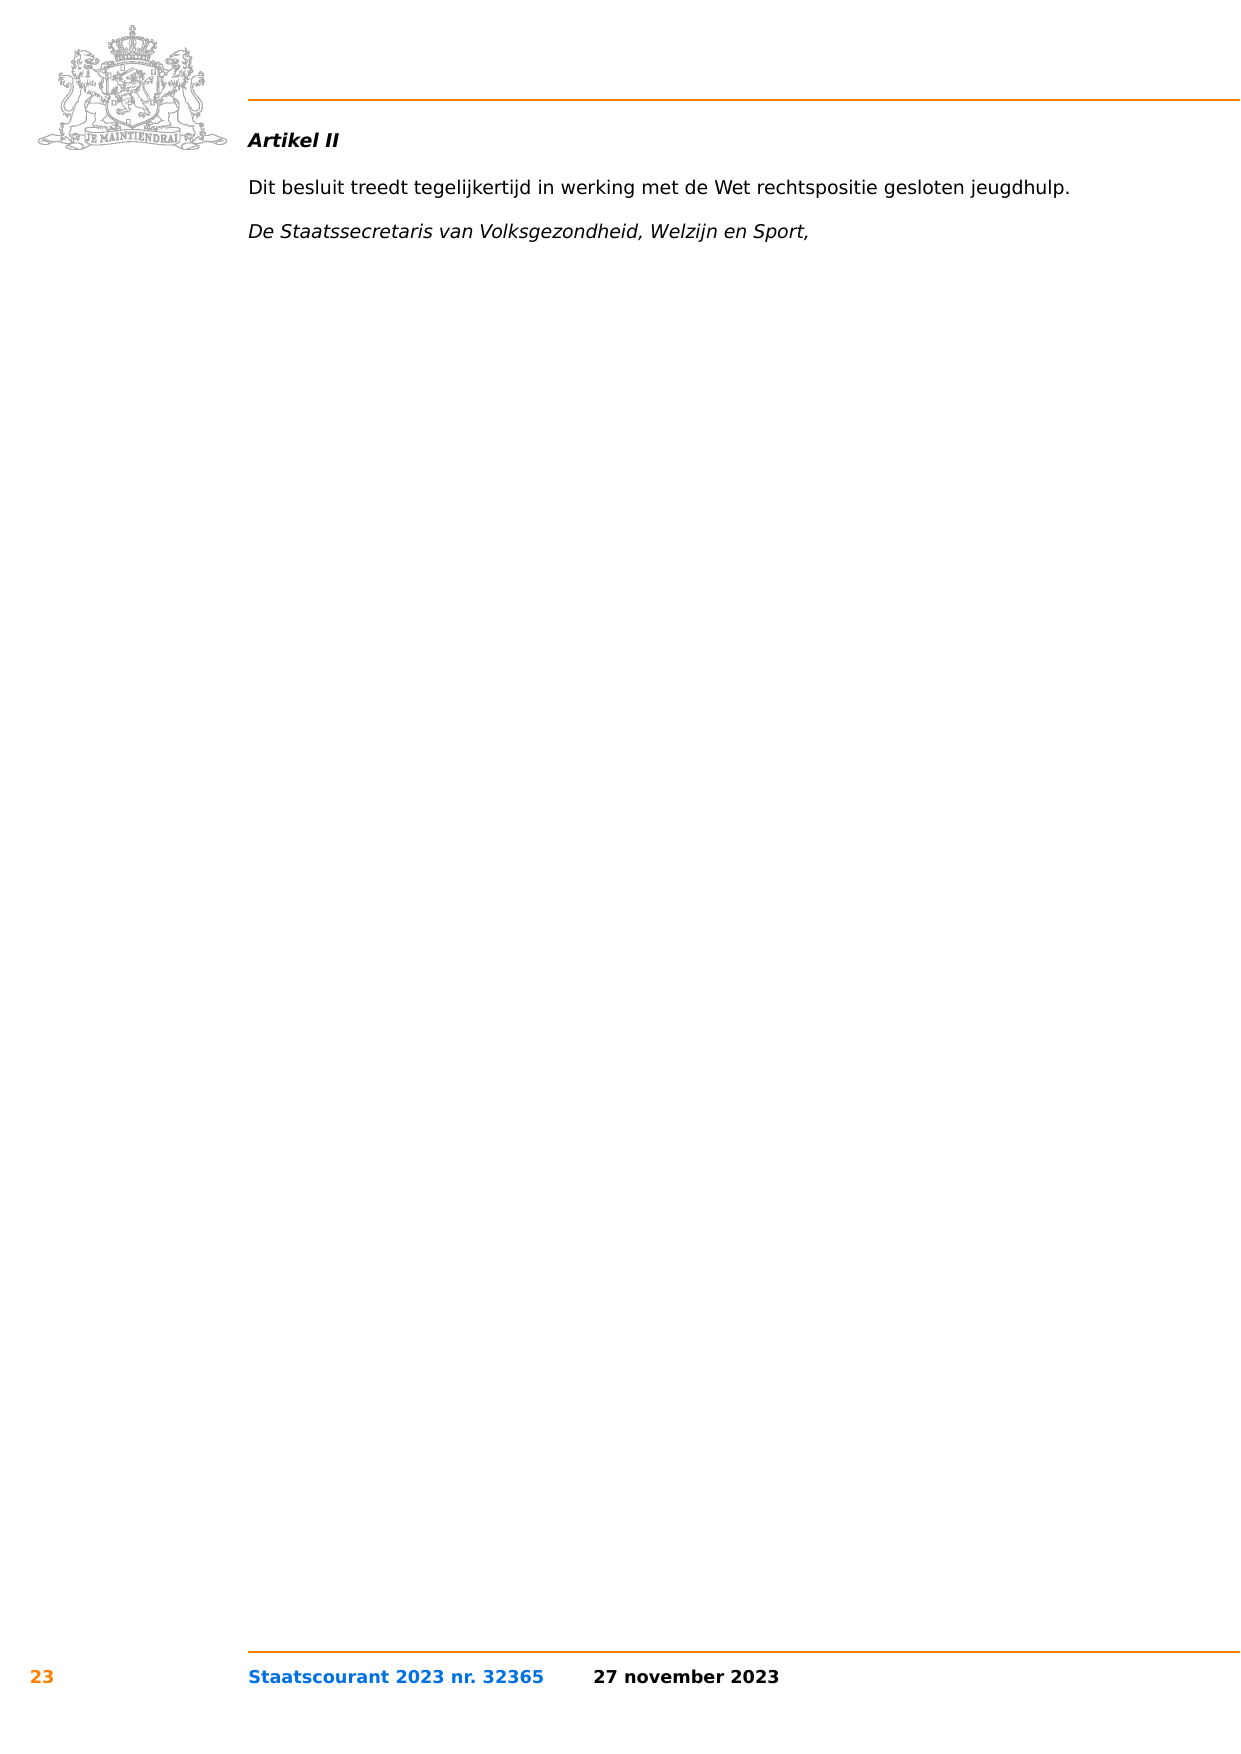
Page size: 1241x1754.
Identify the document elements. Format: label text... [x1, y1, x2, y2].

text Dit besluit treedt tegelijkertijd in werking met de Wet rechtspositie gesloten jeugdhulp. [248, 177, 1163, 199]
text De Staatssecretaris van Volksgezondheid, Welzijn en Sport, [248, 221, 1163, 243]
subtitle Artikel II [248, 130, 1163, 152]
picture [38, 25, 227, 150]
